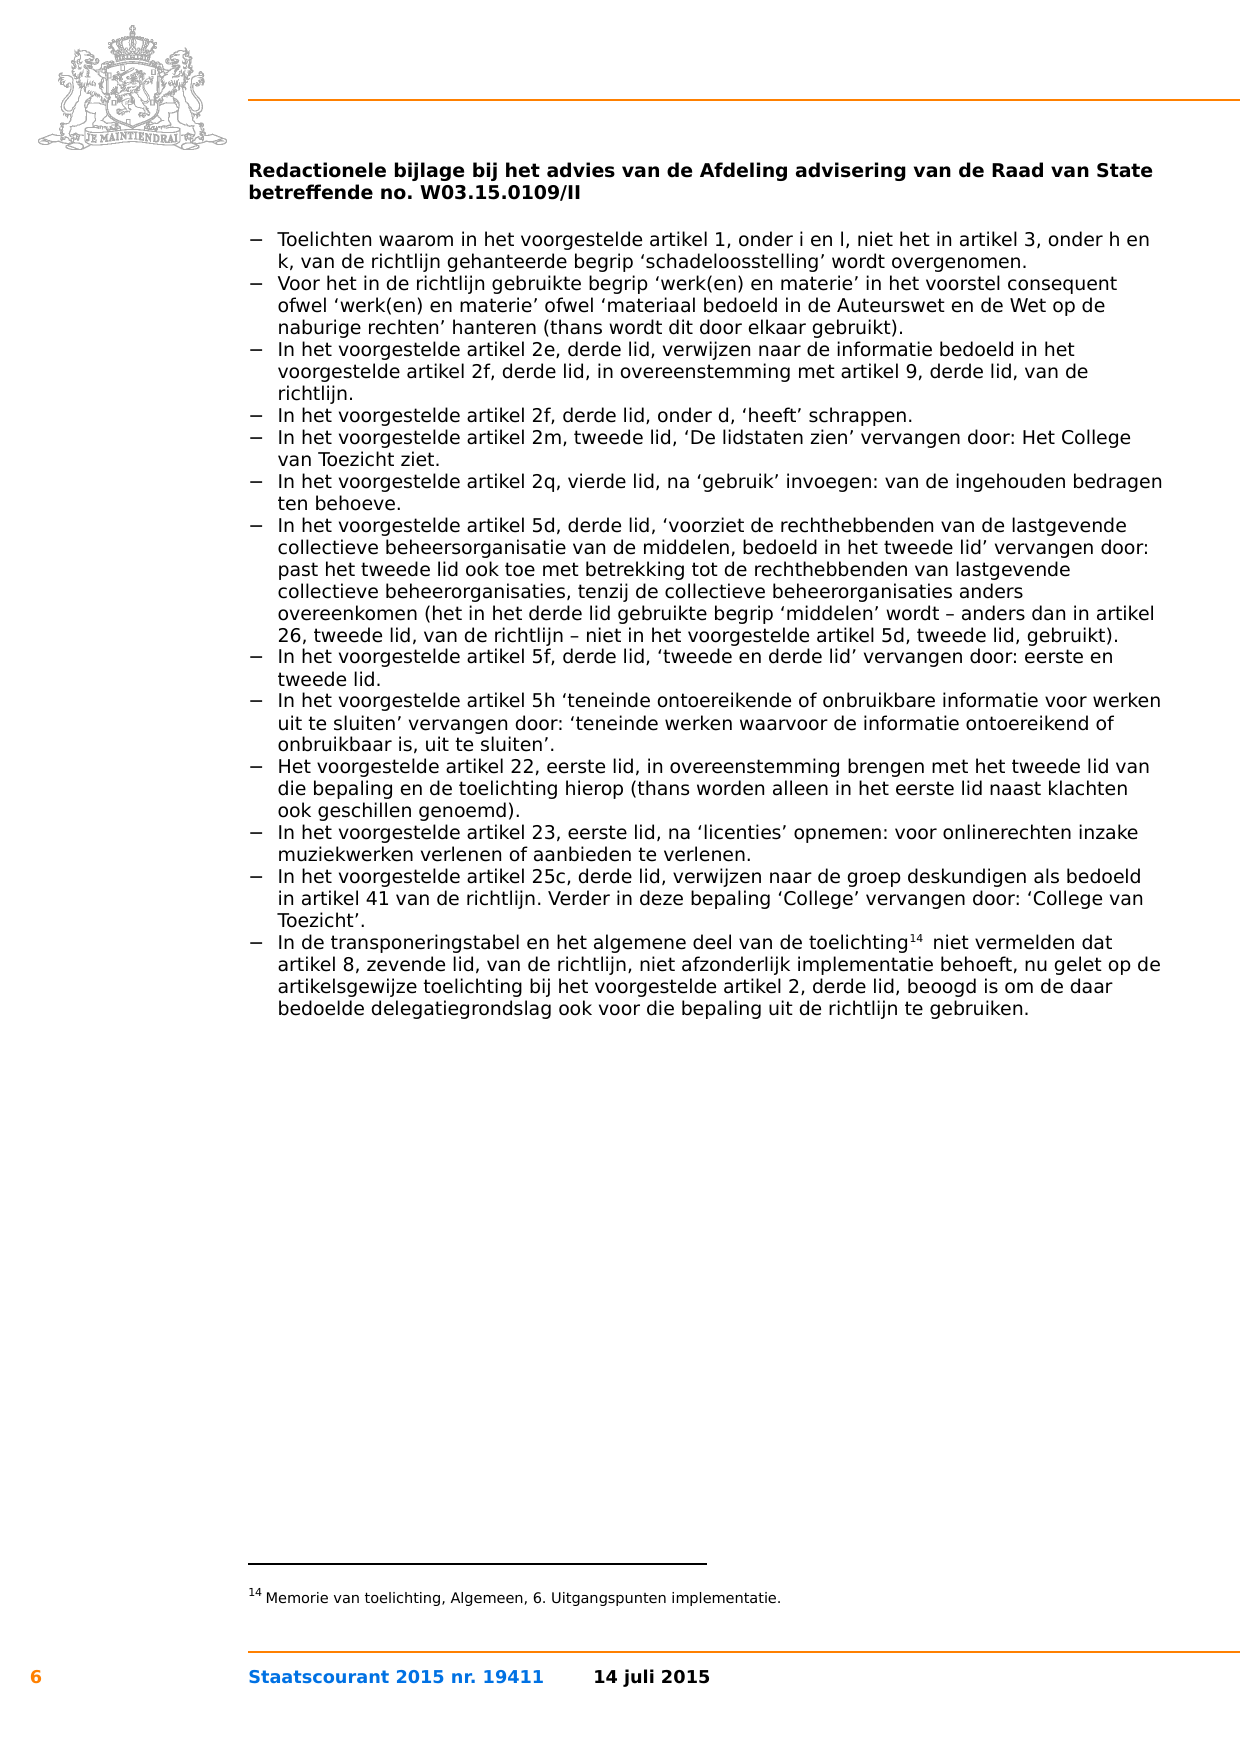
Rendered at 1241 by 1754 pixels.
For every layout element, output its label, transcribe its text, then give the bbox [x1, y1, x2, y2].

text − In het voorgestelde artikel 25c, derde lid, verwijzen naar de groep deskundigen als bedoeld in artikel 41 van de richtlijn. Verder in deze bepaling ‘College’ vervangen door: ‘College van Toezicht’. [248, 866, 1163, 932]
text − Voor het in de richtlijn gebruikte begrip ‘werk(en) en materie’ in het voorstel consequent ofwel ‘werk(en) en materie’ ofwel ‘materiaal bedoeld in de Auteurswet en de Wet op de naburige rechten’ hanteren (thans wordt dit door elkaar gebruikt). [248, 273, 1163, 339]
text − In het voorgestelde artikel 2f, derde lid, onder d, ‘heeft’ schrappen. [248, 405, 1163, 427]
picture [38, 25, 227, 150]
text − In het voorgestelde artikel 5d, derde lid, ‘voorziet de rechthebbenden van de lastgevende collectieve beheersorganisatie van de middelen, bedoeld in het tweede lid’ vervangen door: past het tweede lid ook toe met betrekking tot de rechthebbenden van lastgevende collectieve beheerorganisaties, tenzij de collectieve beheerorganisaties anders overeenkomen (het in het derde lid gebruikte begrip ‘middelen’ wordt – anders dan in artikel 26, tweede lid, van de richtlijn – niet in het voorgestelde artikel 5d, tweede lid, gebruikt). [248, 514, 1163, 646]
subtitle Redactionele bijlage bij het advies van de Afdeling advisering van de Raad van State betreffende no. W03.15.0109/II [248, 160, 1163, 204]
text − In het voorgestelde artikel 5f, derde lid, ‘tweede en derde lid’ vervangen door: eerste en tweede lid. [248, 646, 1163, 690]
text − In het voorgestelde artikel 2q, vierde lid, na ‘gebruik’ invoegen: van de ingehouden bedragen ten behoeve. [248, 471, 1163, 514]
text − In het voorgestelde artikel 5h ‘teneinde ontoereikende of onbruikbare informatie voor werken uit te sluiten’ vervangen door: ‘teneinde werken waarvoor de informatie ontoereikend of onbruikbaar is, uit te sluiten’. [248, 690, 1163, 756]
text − In de transponeringstabel en het algemene deel van de toelichting niet vermelden dat artikel 8, zevende lid, van de richtlijn, niet afzonderlijk implementatie behoeft, nu gelet op de artikelsgewijze toelichting bij het voorgestelde artikel 2, derde lid, beoogd is om de daar bedoelde delegatiegrondslag ook voor die bepaling uit de richtlijn te gebruiken. [248, 932, 1163, 1020]
text Memorie van toelichting, Algemeen, 6. Uitgangspunten implementatie. [248, 1586, 1163, 1608]
text − In het voorgestelde artikel 2e, derde lid, verwijzen naar de informatie bedoeld in het voorgestelde artikel 2f, derde lid, in overeenstemming met artikel 9, derde lid, van de richtlijn. [248, 339, 1163, 405]
text − Toelichten waarom in het voorgestelde artikel 1, onder i en l, niet het in artikel 3, onder h en k, van de richtlijn gehanteerde begrip ‘schadeloosstelling’ wordt overgenomen. [248, 229, 1163, 273]
text − Het voorgestelde artikel 22, eerste lid, in overeenstemming brengen met het tweede lid van die bepaling en de toelichting hierop (thans worden alleen in het eerste lid naast klachten ook geschillen genoemd). [248, 756, 1163, 822]
text − In het voorgestelde artikel 23, eerste lid, na ‘licenties’ opnemen: voor onlinerechten inzake muziekwerken verlenen of aanbieden te verlenen. [248, 822, 1163, 866]
text − In het voorgestelde artikel 2m, tweede lid, ‘De lidstaten zien’ vervangen door: Het College van Toezicht ziet. [248, 427, 1163, 471]
